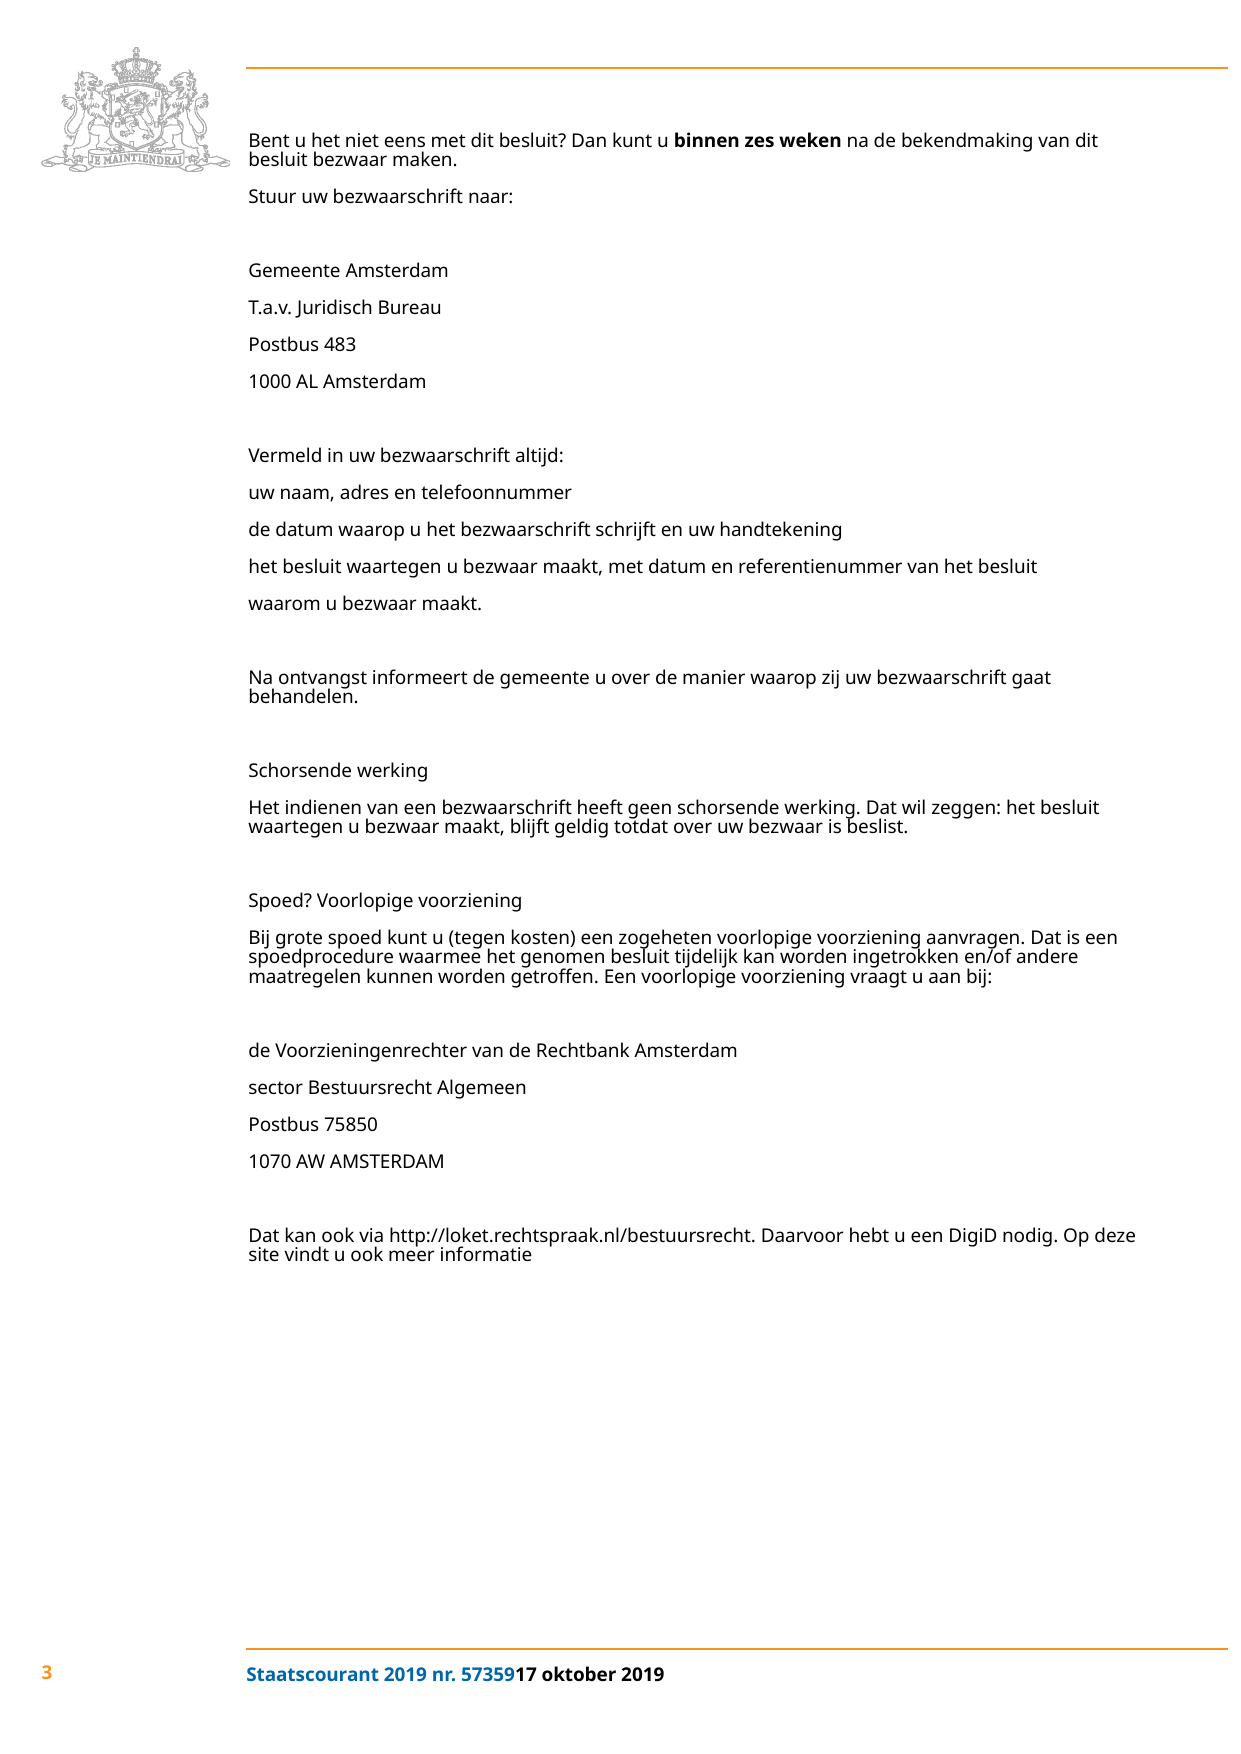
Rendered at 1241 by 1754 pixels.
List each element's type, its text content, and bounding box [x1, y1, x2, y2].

text Schorsende werking [248, 762, 1152, 781]
text T.a.v. Juridisch Bureau [248, 299, 1152, 318]
text Postbus 75850 [248, 1116, 1152, 1135]
text de Voorzieningenrechter van de Rechtbank Amsterdam [248, 1042, 1152, 1061]
text 1000 AL Amsterdam [248, 373, 1152, 392]
text Bij grote spoed kunt u (tegen kosten) een zogeheten voorlopige voorziening aanvragen. Dat is een spoedprocedure waarmee het genomen besluit tijdelijk kan worden ingetrokken en/of andere maatregelen kunnen worden getroffen. Een voorlopige voorziening vraagt u aan bij: [248, 929, 1152, 987]
text Vermeld in uw bezwaarschrift altijd: [248, 447, 1152, 466]
text Dat kan ook via http://loket.rechtspraak.nl/bestuursrecht. Daarvoor hebt u een DigiD nodig. Op deze site vindt u ook meer informatie [248, 1227, 1152, 1265]
text waarom u bezwaar maakt. [248, 595, 1152, 614]
text Stuur uw bezwaarschrift naar: [248, 188, 1152, 207]
text Het indienen van een bezwaarschrift heeft geen schorsende werking. Dat wil zeggen: het besluit waartegen u bezwaar maakt, blijft geldig totdat over uw bezwaar is beslist. [248, 799, 1152, 837]
text 1070 AW AMSTERDAM [248, 1153, 1152, 1172]
text Na ontvangst informeert de gemeente u over de manier waarop zij uw bezwaarschrift gaat behandelen. [248, 669, 1152, 707]
text de datum waarop u het bezwaarschrift schrijft en uw handtekening [248, 521, 1152, 540]
text Gemeente Amsterdam [248, 262, 1152, 281]
picture [41, 47, 231, 172]
text Spoed? Voorlopige voorziening [248, 892, 1152, 911]
text het besluit waartegen u bezwaar maakt, met datum en referentienummer van het besluit [248, 558, 1152, 577]
text Postbus 483 [248, 336, 1152, 355]
text Bent u het niet eens met dit besluit? Dan kunt u binnen zes weken na de bekendmaking van dit besluit bezwaar maken. [248, 132, 1152, 170]
text uw naam, adres en telefoonnummer [248, 484, 1152, 503]
text sector Bestuursrecht Algemeen [248, 1079, 1152, 1098]
